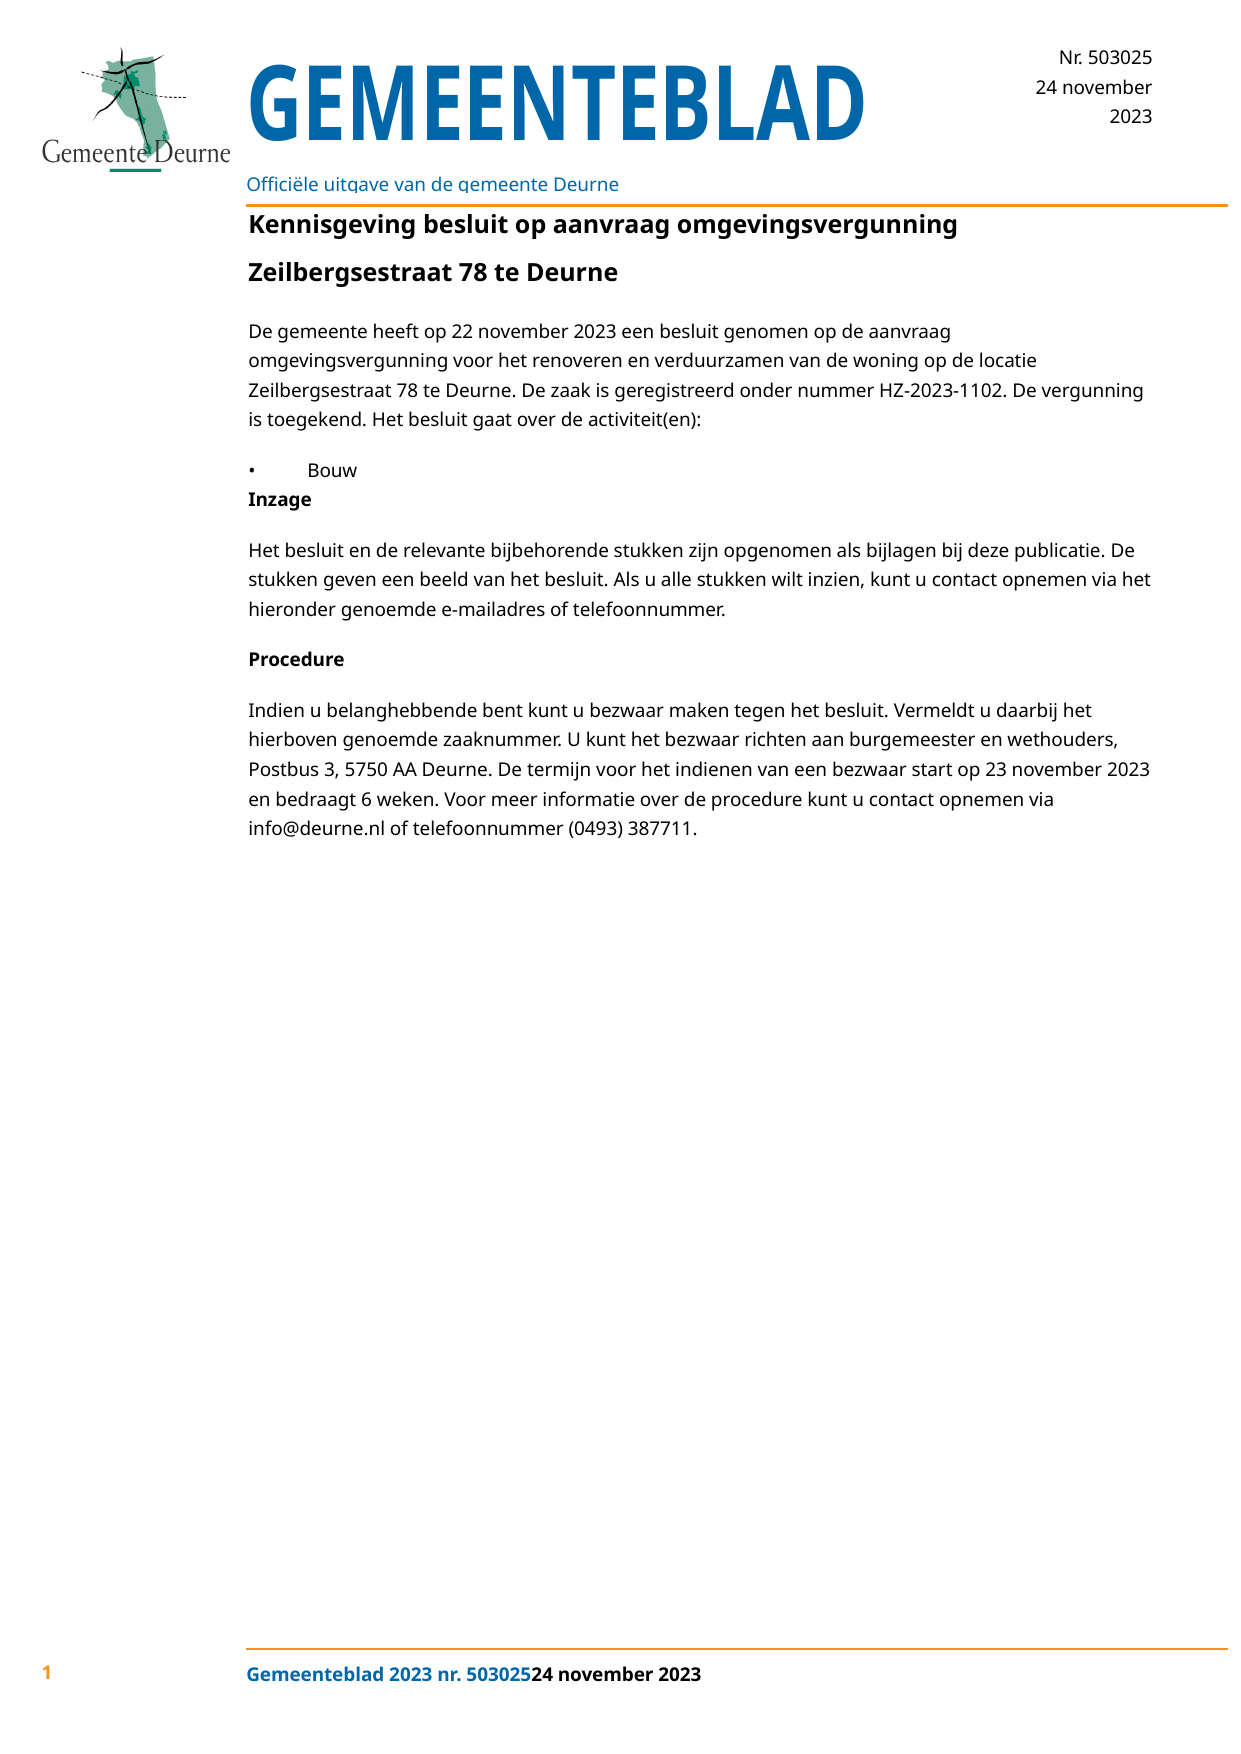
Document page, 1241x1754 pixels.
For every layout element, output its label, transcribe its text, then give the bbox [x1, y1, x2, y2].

text Kennisgeving besluit op aanvraag omgevingsvergunning Zeilbergsestraat 78 te Deurne [248, 207, 1152, 288]
text Inzage [248, 487, 1152, 512]
picture [41, 47, 231, 172]
text Procedure [248, 647, 1152, 672]
text Indien u belanghebbende bent kunt u bezwaar maken tegen het besluit. Vermeldt u daarbij het hierboven genoemde zaaknummer. U kunt het bezwaar richten aan burgemeester en wethouders, Postbus 3, 5750 AA Deurne. De termijn voor het indienen van een bezwaar start op 23 november 2023 en bedraagt 6 weken. Voor meer informatie over de procedure kunt u contact opnemen via info@deurne.nl of telefoonnummer (0493) 387711. [248, 697, 1152, 841]
text De gemeente heeft op 22 november 2023 een besluit genomen op de aanvraag omgevingsvergunning voor het renoveren en verduurzamen van de woning op de locatie Zeilbergsestraat 78 te Deurne. De zaak is geregistreerd onder nummer HZ-2023-1102. De vergunning is toegekend. Het besluit gaat over de activiteit(en): [248, 318, 1152, 432]
list Bouw [248, 457, 1152, 483]
text Het besluit en de relevante bijbehorende stukken zijn opgenomen als bijlagen bij deze publicatie. De stukken geven een beeld van het besluit. Als u alle stukken wilt inzien, kunt u contact opnemen via het hieronder genoemde e-mailadres of telefoonnummer. [248, 537, 1152, 622]
